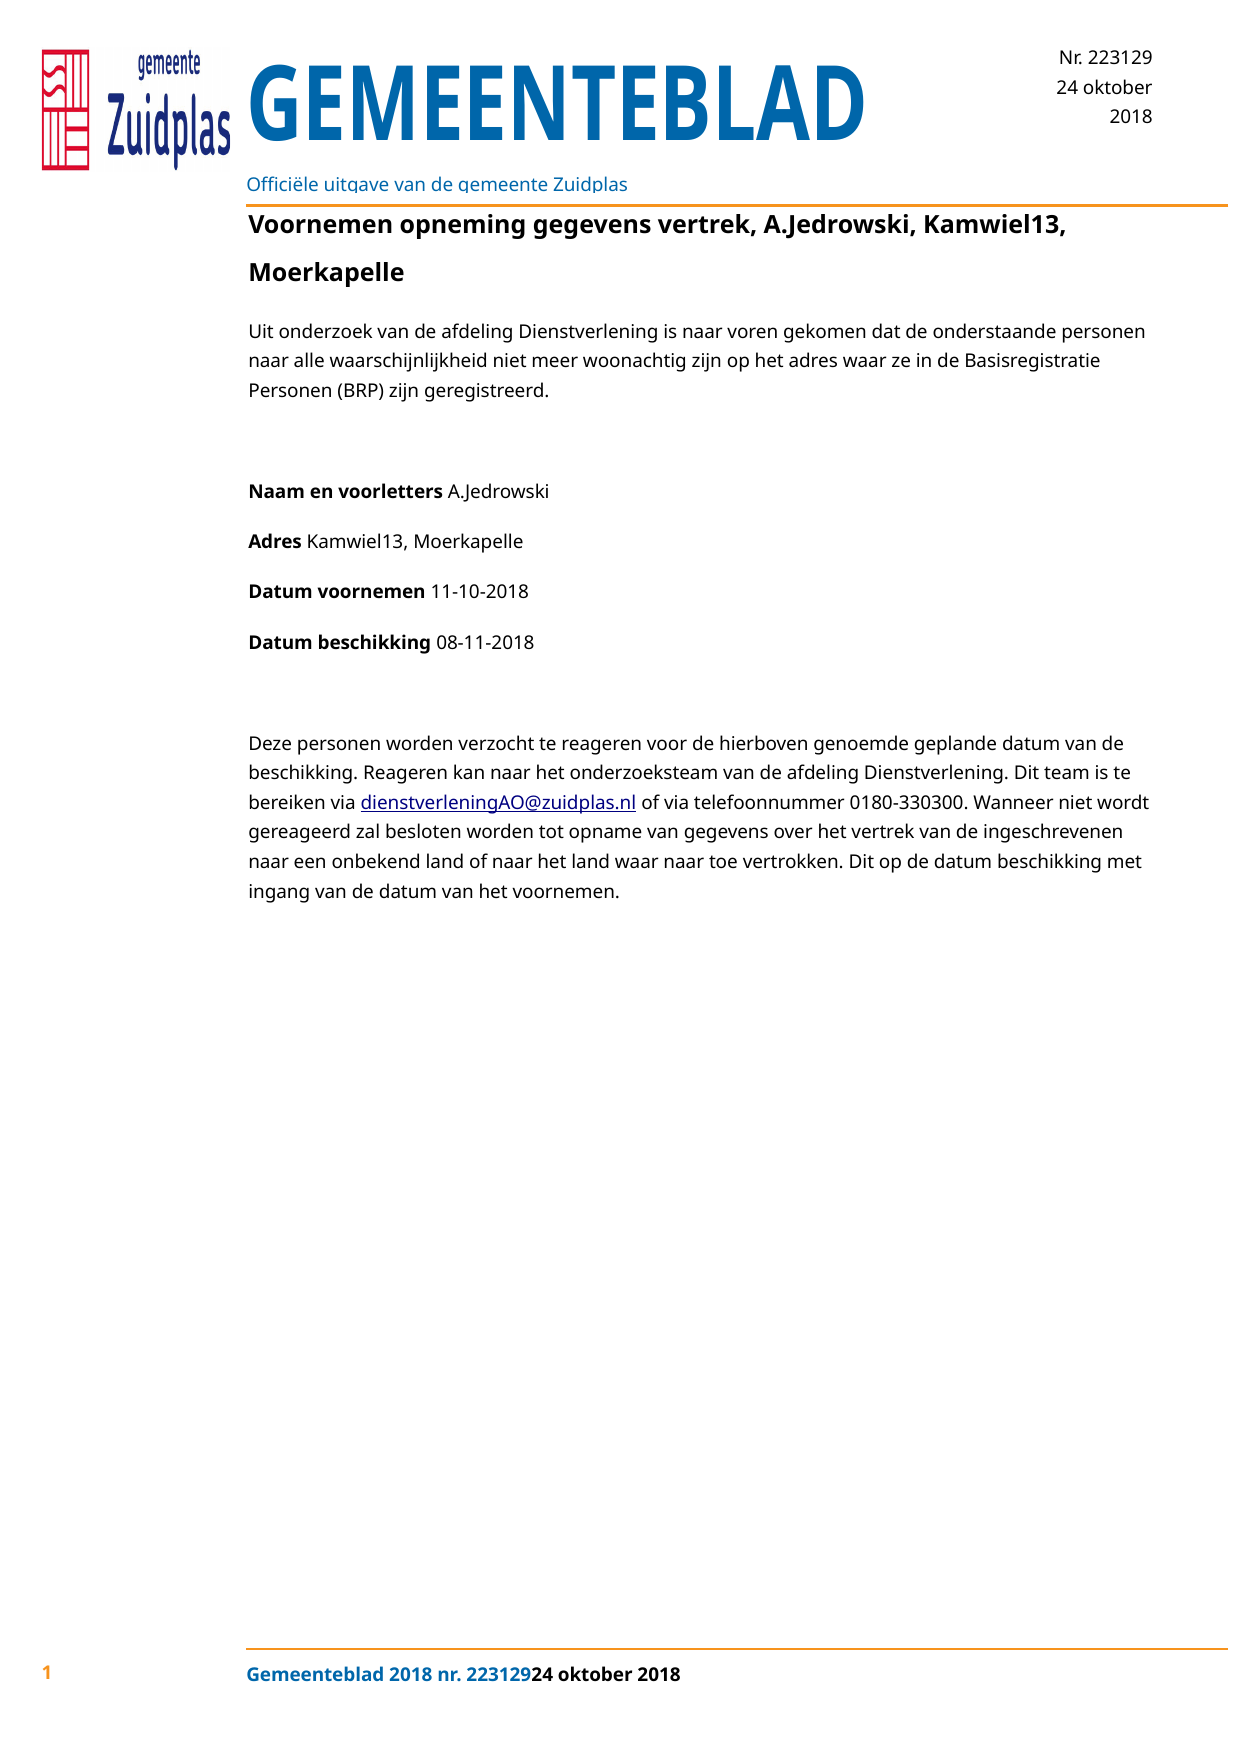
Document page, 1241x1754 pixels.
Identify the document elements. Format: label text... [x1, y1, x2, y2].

text Voornemen opneming gegevens vertrek, A.Jedrowski, Kamwiel13, Moerkapelle [248, 207, 1152, 288]
text Naam en voorletters A.Jedrowski [248, 478, 1152, 504]
text Datum beschikking 08-11-2018 [248, 629, 1152, 655]
text Uit onderzoek van de afdeling Dienstverlening is naar voren gekomen dat de onderstaande personen naar alle waarschijnlijkheid niet meer woonachtig zijn op het adres waar ze in de Basisregistratie Personen (BRP) zijn geregistreerd. [248, 318, 1152, 403]
text Deze personen worden verzocht te reageren voor de hierboven genoemde geplande datum van de beschikking. Reageren kan naar het onderzoeksteam van de afdeling Dienstverlening. Dit team is te bereiken via dienstverleningAO@zuidplas.nl of via telefoonnummer 0180-330300. Wanneer niet wordt gereageerd zal besloten worden tot opname van gegevens over het vertrek van de ingeschrevenen naar een onbekend land of naar het land waar naar toe vertrokken. Dit op de datum beschikking met ingang van de datum van het voornemen. [248, 730, 1152, 904]
text Adres Kamwiel13, Moerkapelle [248, 528, 1152, 554]
picture [41, 47, 231, 172]
text Datum voornemen 11-10-2018 [248, 579, 1152, 604]
